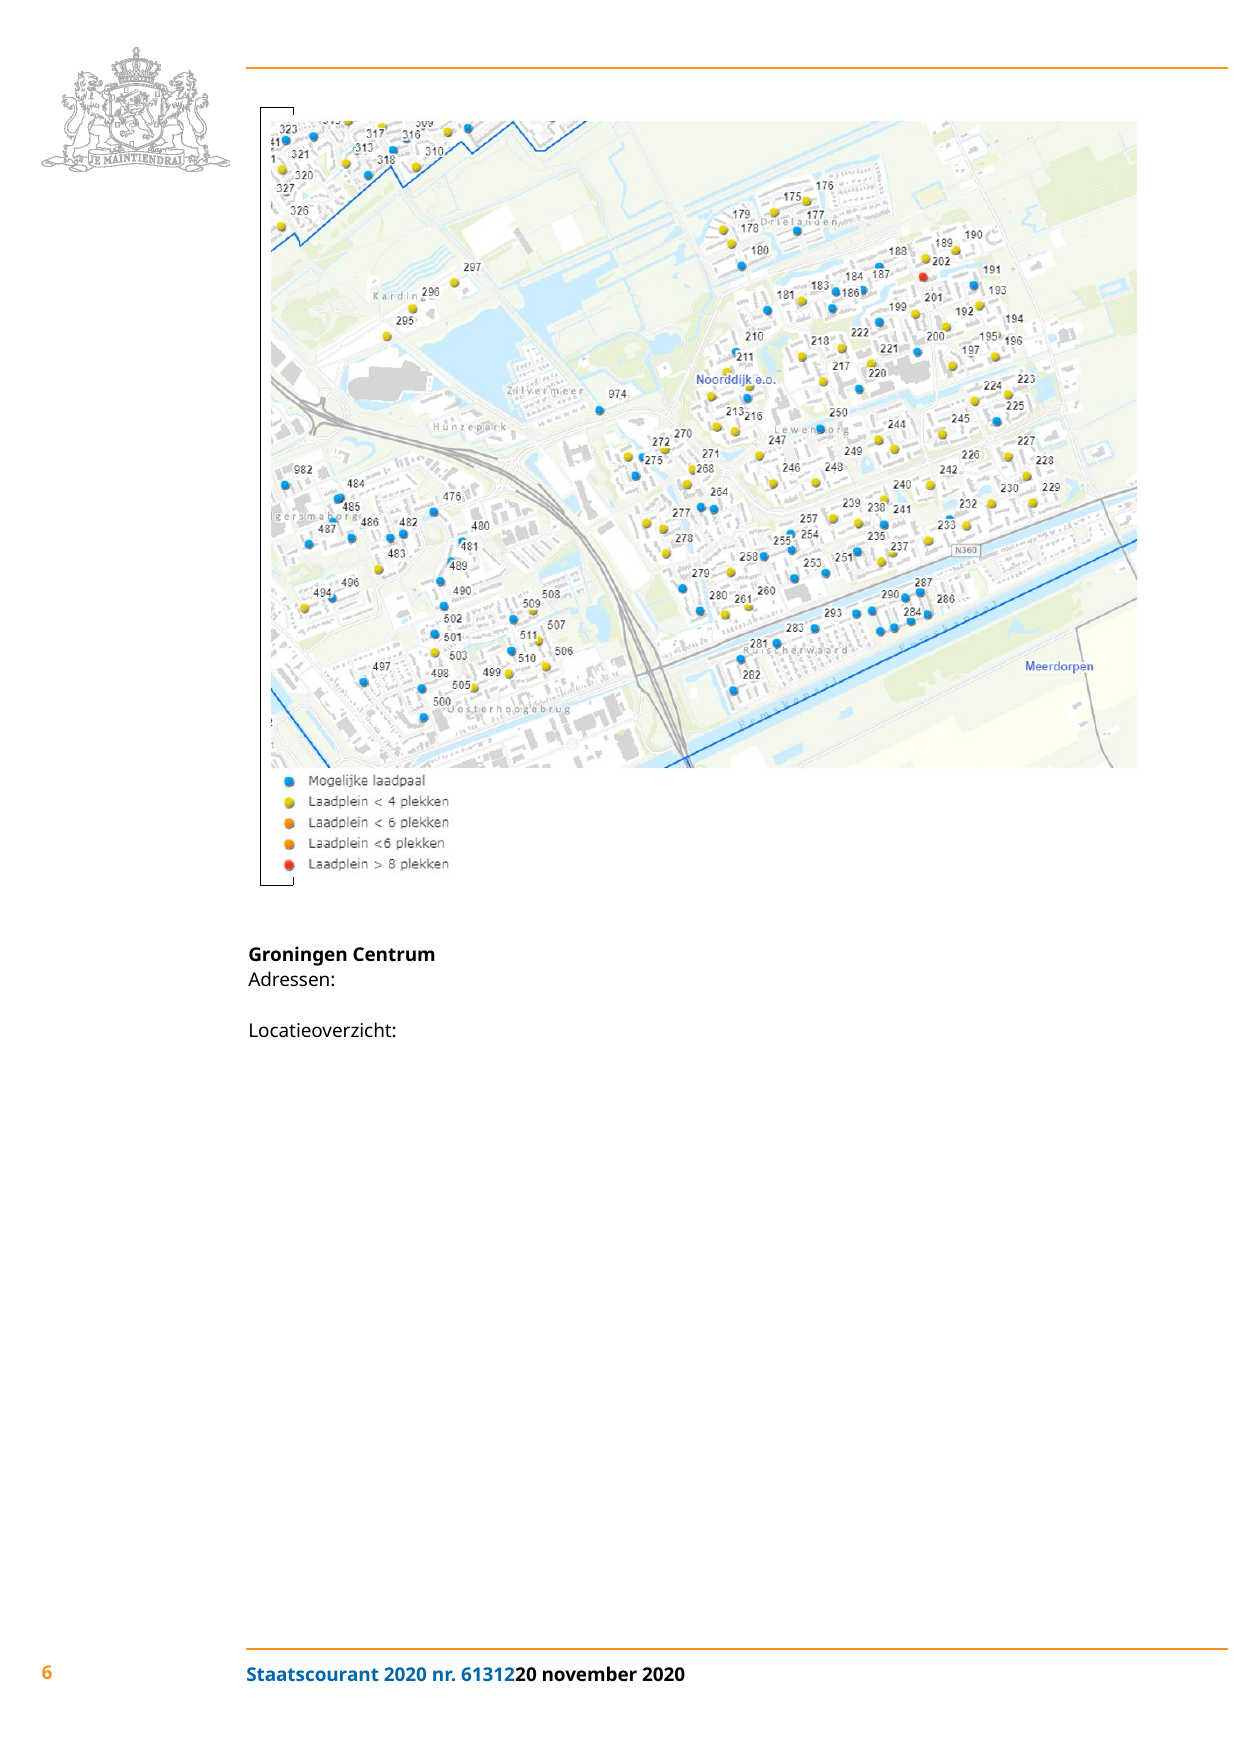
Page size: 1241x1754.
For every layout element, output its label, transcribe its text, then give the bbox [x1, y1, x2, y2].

picture [41, 47, 231, 172]
picture [268, 115, 1140, 877]
text Locatieoverzicht: [248, 1017, 1152, 1043]
text Groningen Centrum [248, 941, 1152, 967]
text Adressen: [248, 967, 1152, 992]
